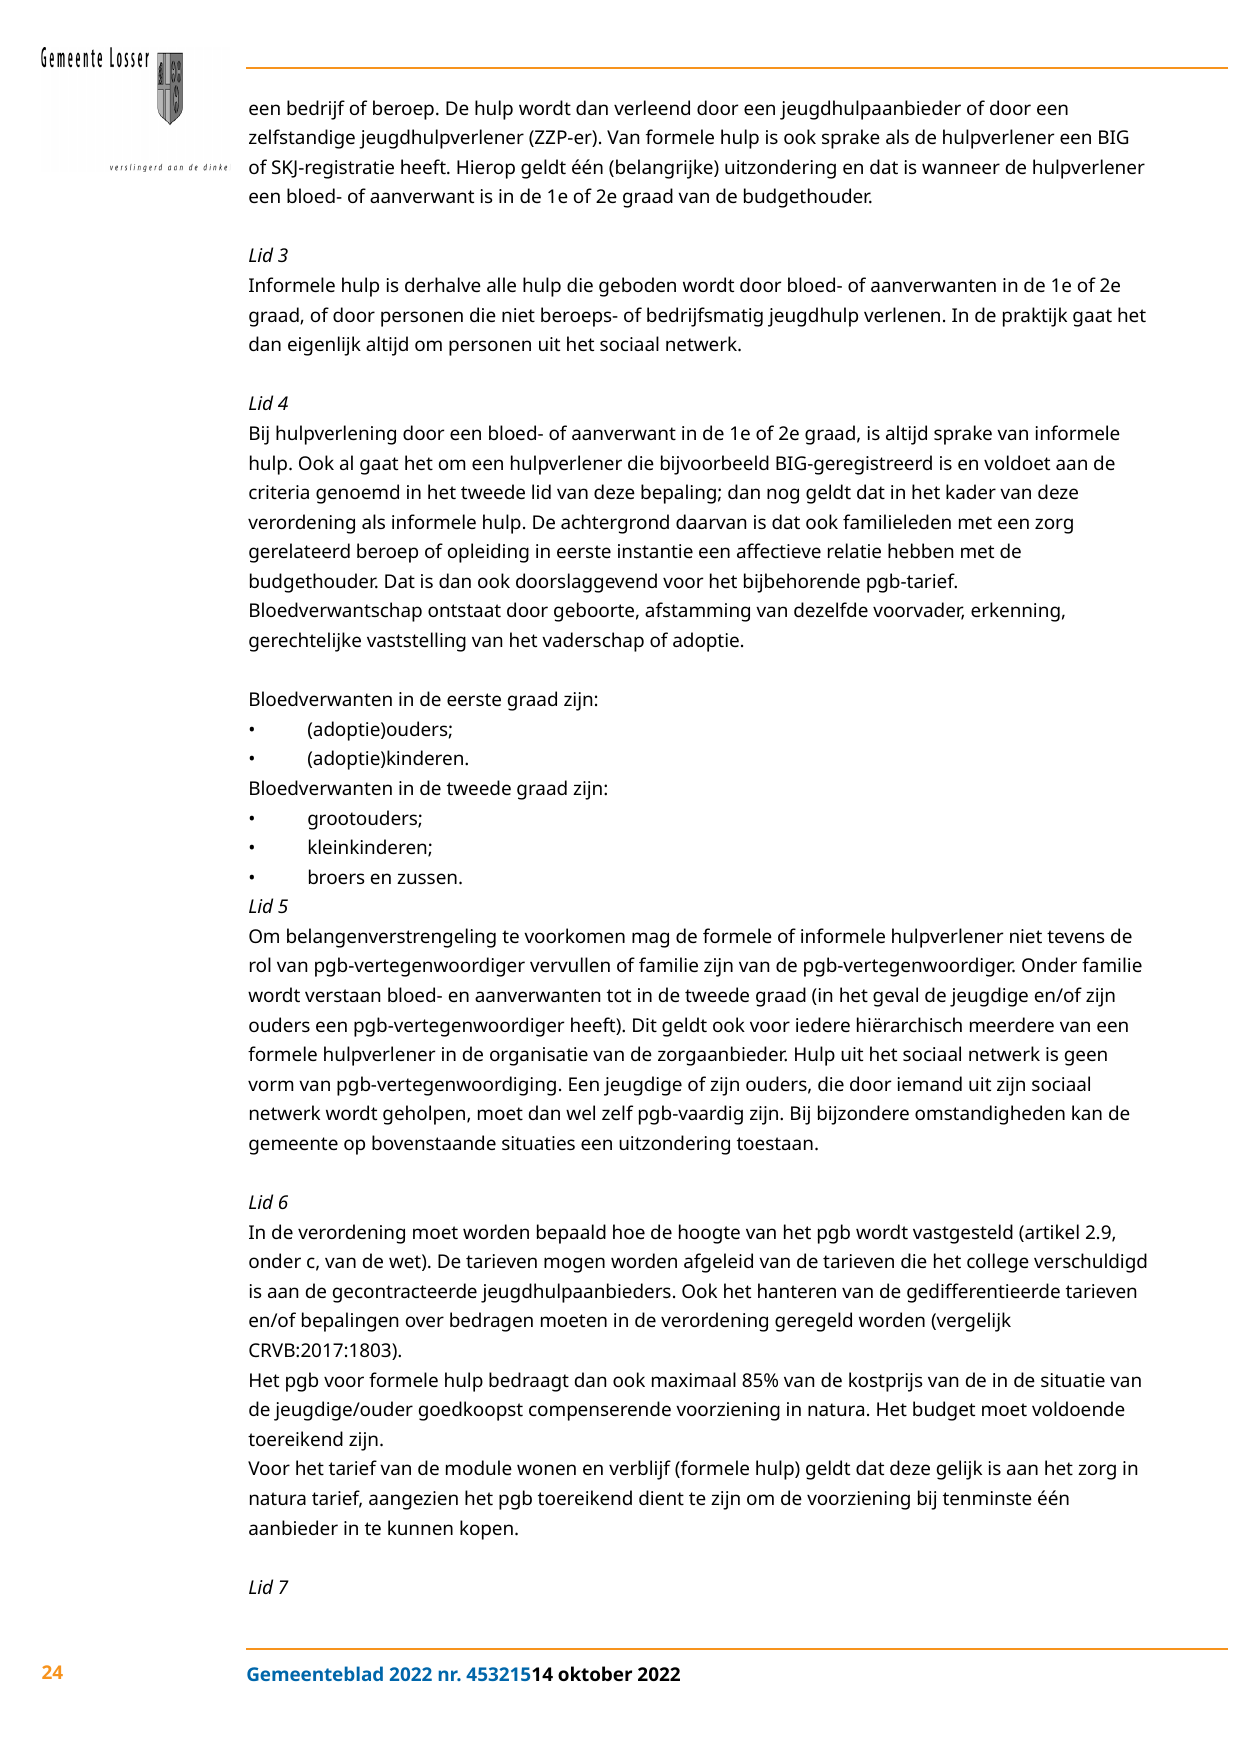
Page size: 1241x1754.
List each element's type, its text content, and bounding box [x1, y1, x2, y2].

list kleinkinderen; [248, 834, 1152, 860]
list (adoptie)kinderen. [248, 746, 1152, 771]
text Lid 7 [248, 1574, 1152, 1600]
list broers en zussen. [248, 864, 1152, 890]
text Bij hulpverlening door een bloed- of aanverwant in de 1e of 2e graad, is altijd sprake van informele hulp. Ook al gaat het om een hulpverlener die bijvoorbeeld BIG-geregistreerd is en voldoet aan de criteria genoemd in het tweede lid van deze bepaling; dan nog geldt dat in het kader van deze verordening als informele hulp. De achtergrond daarvan is dat ook familieleden met een zorg gerelateerd beroep of opleiding in eerste instantie een affectieve relatie hebben met de budgethouder. Dat is dan ook doorslaggevend voor het bijbehorende pgb-tarief. [248, 420, 1152, 594]
text Bloedverwanten in de eerste graad zijn: [248, 686, 1152, 712]
text Lid 4 [248, 391, 1152, 416]
text In de verordening moet worden bepaald hoe de hoogte van het pgb wordt vastgesteld (artikel 2.9, onder c, van de wet). De tarieven mogen worden afgeleid van de tarieven die het college verschuldigd is aan de gecontracteerde jeugdhulpaanbieders. Ook het hanteren van de gedifferentieerde tarieven en/of bepalingen over bedragen moeten in de verordening geregeld worden (vergelijk CRVB:2017:1803). [248, 1219, 1152, 1363]
text Lid 3 [248, 243, 1152, 268]
list (adoptie)ouders; [248, 716, 1152, 742]
picture [41, 47, 231, 172]
text Lid 5 [248, 893, 1152, 919]
list grootouders; [248, 805, 1152, 831]
text Voor het tarief van de module wonen en verblijf (formele hulp) geldt dat deze gelijk is aan het zorg in natura tarief, aangezien het pgb toereikend dient te zijn om de voorziening bij tenminste één aanbieder in te kunnen kopen. [248, 1456, 1152, 1541]
text Lid 6 [248, 1189, 1152, 1215]
text Het pgb voor formele hulp bedraagt dan ook maximaal 85% van de kostprijs van de in de situatie van de jeugdige/ouder goedkoopst compenserende voorziening in natura. Het budget moet voldoende toereikend zijn. [248, 1367, 1152, 1452]
text Bloedverwanten in de tweede graad zijn: [248, 775, 1152, 801]
text een bedrijf of beroep. De hulp wordt dan verleend door een jeugdhulpaanbieder of door een zelfstandige jeugdhulpverlener (ZZP-er). Van formele hulp is ook sprake als de hulpverlener een BIG of SKJ-registratie heeft. Hierop geldt één (belangrijke) uitzondering en dat is wanneer de hulpverlener een bloed- of aanverwant is in de 1e of 2e graad van de budgethouder. [248, 95, 1152, 209]
text Om belangenverstrengeling te voorkomen mag de formele of informele hulpverlener niet tevens de rol van pgb-vertegenwoordiger vervullen of familie zijn van de pgb-vertegenwoordiger. Onder familie wordt verstaan bloed- en aanverwanten tot in de tweede graad (in het geval de jeugdige en/of zijn ouders een pgb-vertegenwoordiger heeft). Dit geldt ook voor iedere hiërarchisch meerdere van een formele hulpverlener in de organisatie van de zorgaanbieder. Hulp uit het sociaal netwerk is geen vorm van pgb-vertegenwoordiging. Een jeugdige of zijn ouders, die door iemand uit zijn sociaal netwerk wordt geholpen, moet dan wel zelf pgb-vaardig zijn. Bij bijzondere omstandigheden kan de gemeente op bovenstaande situaties een uitzondering toestaan. [248, 923, 1152, 1156]
text Informele hulp is derhalve alle hulp die geboden wordt door bloed- of aanverwanten in de 1e of 2e graad, of door personen die niet beroeps- of bedrijfsmatig jeugdhulp verlenen. In de praktijk gaat het dan eigenlijk altijd om personen uit het sociaal netwerk. [248, 272, 1152, 357]
text Bloedverwantschap ontstaat door geboorte, afstamming van dezelfde voorvader, erkenning, gerechtelijke vaststelling van het vaderschap of adoptie. [248, 598, 1152, 653]
